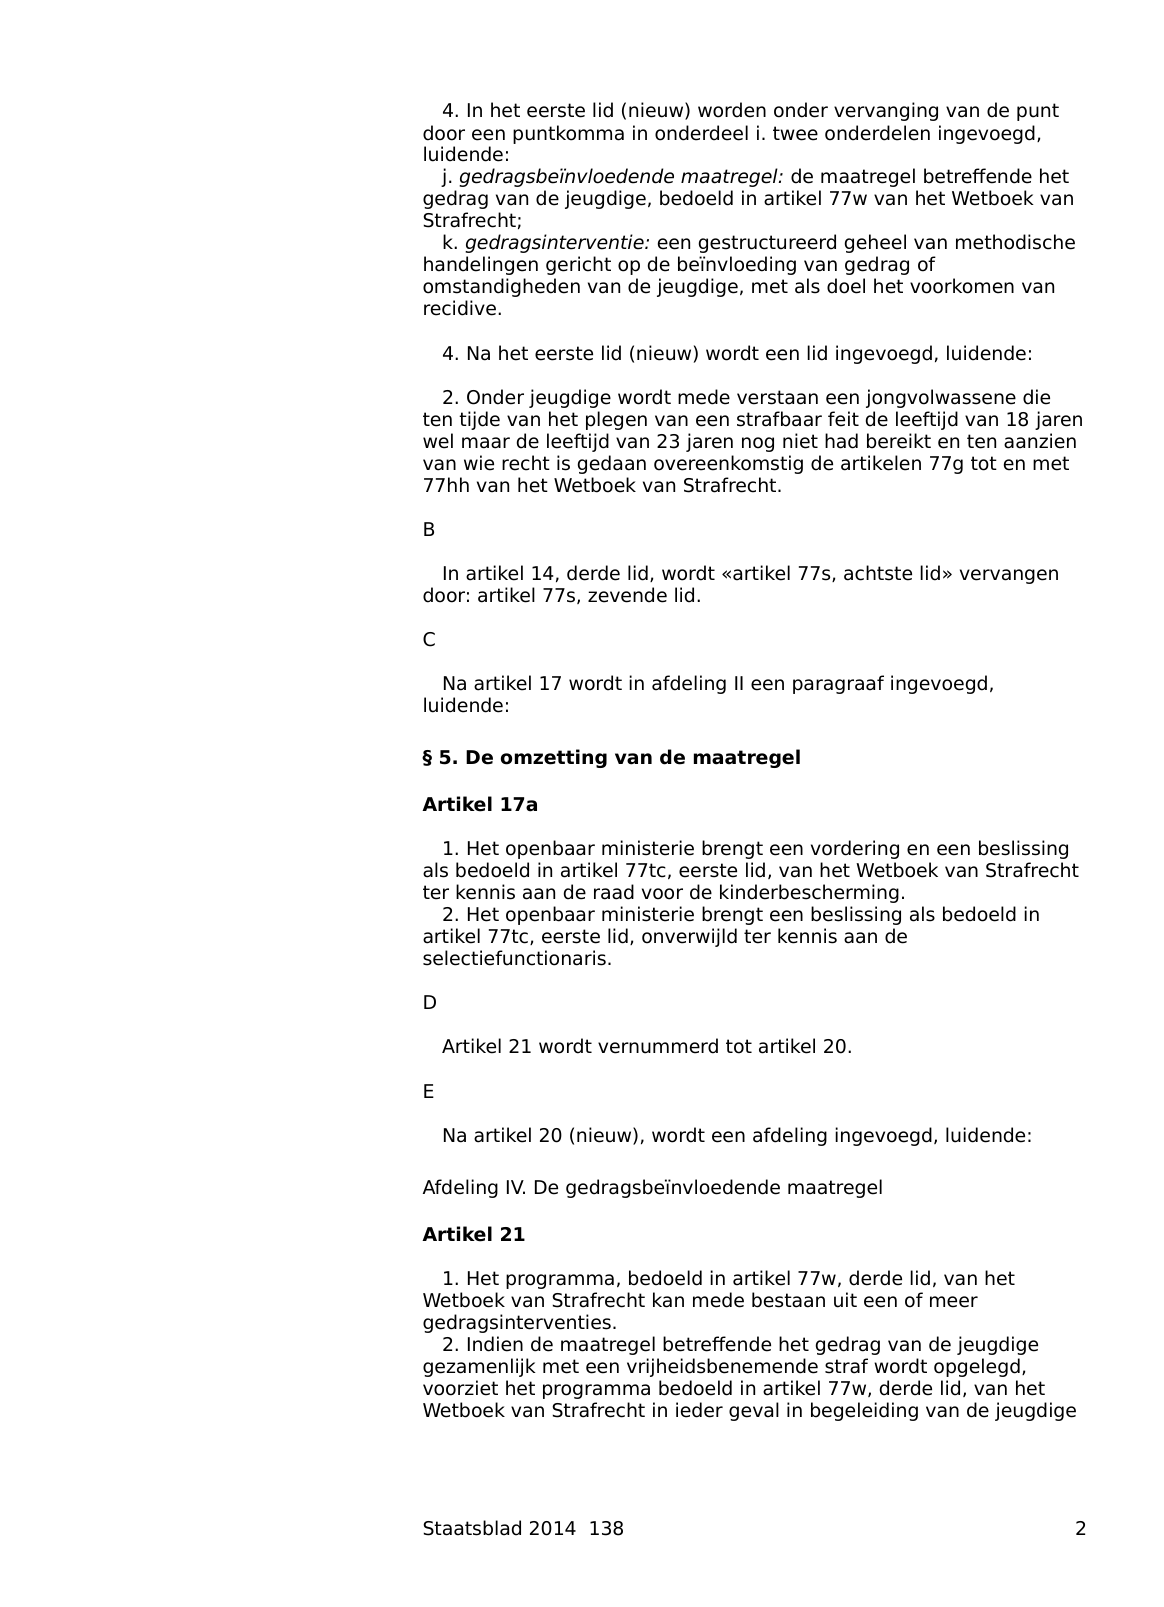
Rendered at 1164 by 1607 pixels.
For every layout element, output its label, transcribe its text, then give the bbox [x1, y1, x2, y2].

text Na artikel 17 wordt in afdeling II een paragraaf ingevoegd, luidende: [422, 673, 1087, 717]
subtitle Artikel 17a [422, 794, 1087, 816]
text 2. Onder jeugdige wordt mede verstaan een jongvolwassene die ten tijde van het plegen van een strafbaar feit de leeftijd van 18 jaren wel maar de leeftijd van 23 jaren nog niet had bereikt en ten aanzien van wie recht is gedaan overeenkomstig de artikelen 77g tot en met 77hh van het Wetboek van Strafrecht. [422, 387, 1087, 496]
text In artikel 14, derde lid, wordt «artikel 77s, achtste lid» vervangen door: artikel 77s, zevende lid. [422, 563, 1087, 607]
text k. gedragsinterventie: een gestructureerd geheel van methodische handelingen gericht op de beïnvloeding van gedrag of omstandigheden van de jeugdige, met als doel het voorkomen van recidive. [422, 232, 1087, 320]
text Na artikel 20 (nieuw), wordt een afdeling ingevoegd, luidende: [422, 1125, 1087, 1147]
text D [422, 992, 1087, 1014]
subtitle Afdeling IV. De gedragsbeïnvloedende maatregel [422, 1177, 1087, 1199]
subtitle Artikel 21 [422, 1224, 1087, 1246]
text 4. Na het eerste lid (nieuw) wordt een lid ingevoegd, luidende: [422, 342, 1087, 364]
text 1. Het openbaar ministerie brengt een vordering en een beslissing als bedoeld in artikel 77tc, eerste lid, van het Wetboek van Strafrecht ter kennis aan de raad voor de kinderbescherming. [422, 838, 1087, 904]
text 1. Het programma, bedoeld in artikel 77w, derde lid, van het Wetboek van Strafrecht kan mede bestaan uit een of meer gedragsinterventies. [422, 1268, 1087, 1334]
text 2. Het openbaar ministerie brengt een beslissing als bedoeld in artikel 77tc, eerste lid, onverwijld ter kennis aan de selectiefunctionaris. [422, 904, 1087, 970]
text B [422, 519, 1087, 541]
text E [422, 1081, 1087, 1103]
text 2. Indien de maatregel betreffende het gedrag van de jeugdige gezamenlijk met een vrijheidsbenemende straf wordt opgelegd, voorziet het programma bedoeld in artikel 77w, derde lid, van het Wetboek van Strafrecht in ieder geval in begeleiding van de jeugdige [422, 1334, 1087, 1422]
text C [422, 629, 1087, 651]
text j. gedragsbeïnvloedende maatregel: de maatregel betreffende het gedrag van de jeugdige, bedoeld in artikel 77w van het Wetboek van Strafrecht; [422, 166, 1087, 232]
text 4. In het eerste lid (nieuw) worden onder vervanging van de punt door een puntkomma in onderdeel i. twee onderdelen ingevoegd, luidende: [422, 100, 1087, 166]
subtitle § 5. De omzetting van de maatregel [422, 747, 1087, 769]
text Artikel 21 wordt vernummerd tot artikel 20. [422, 1036, 1087, 1058]
